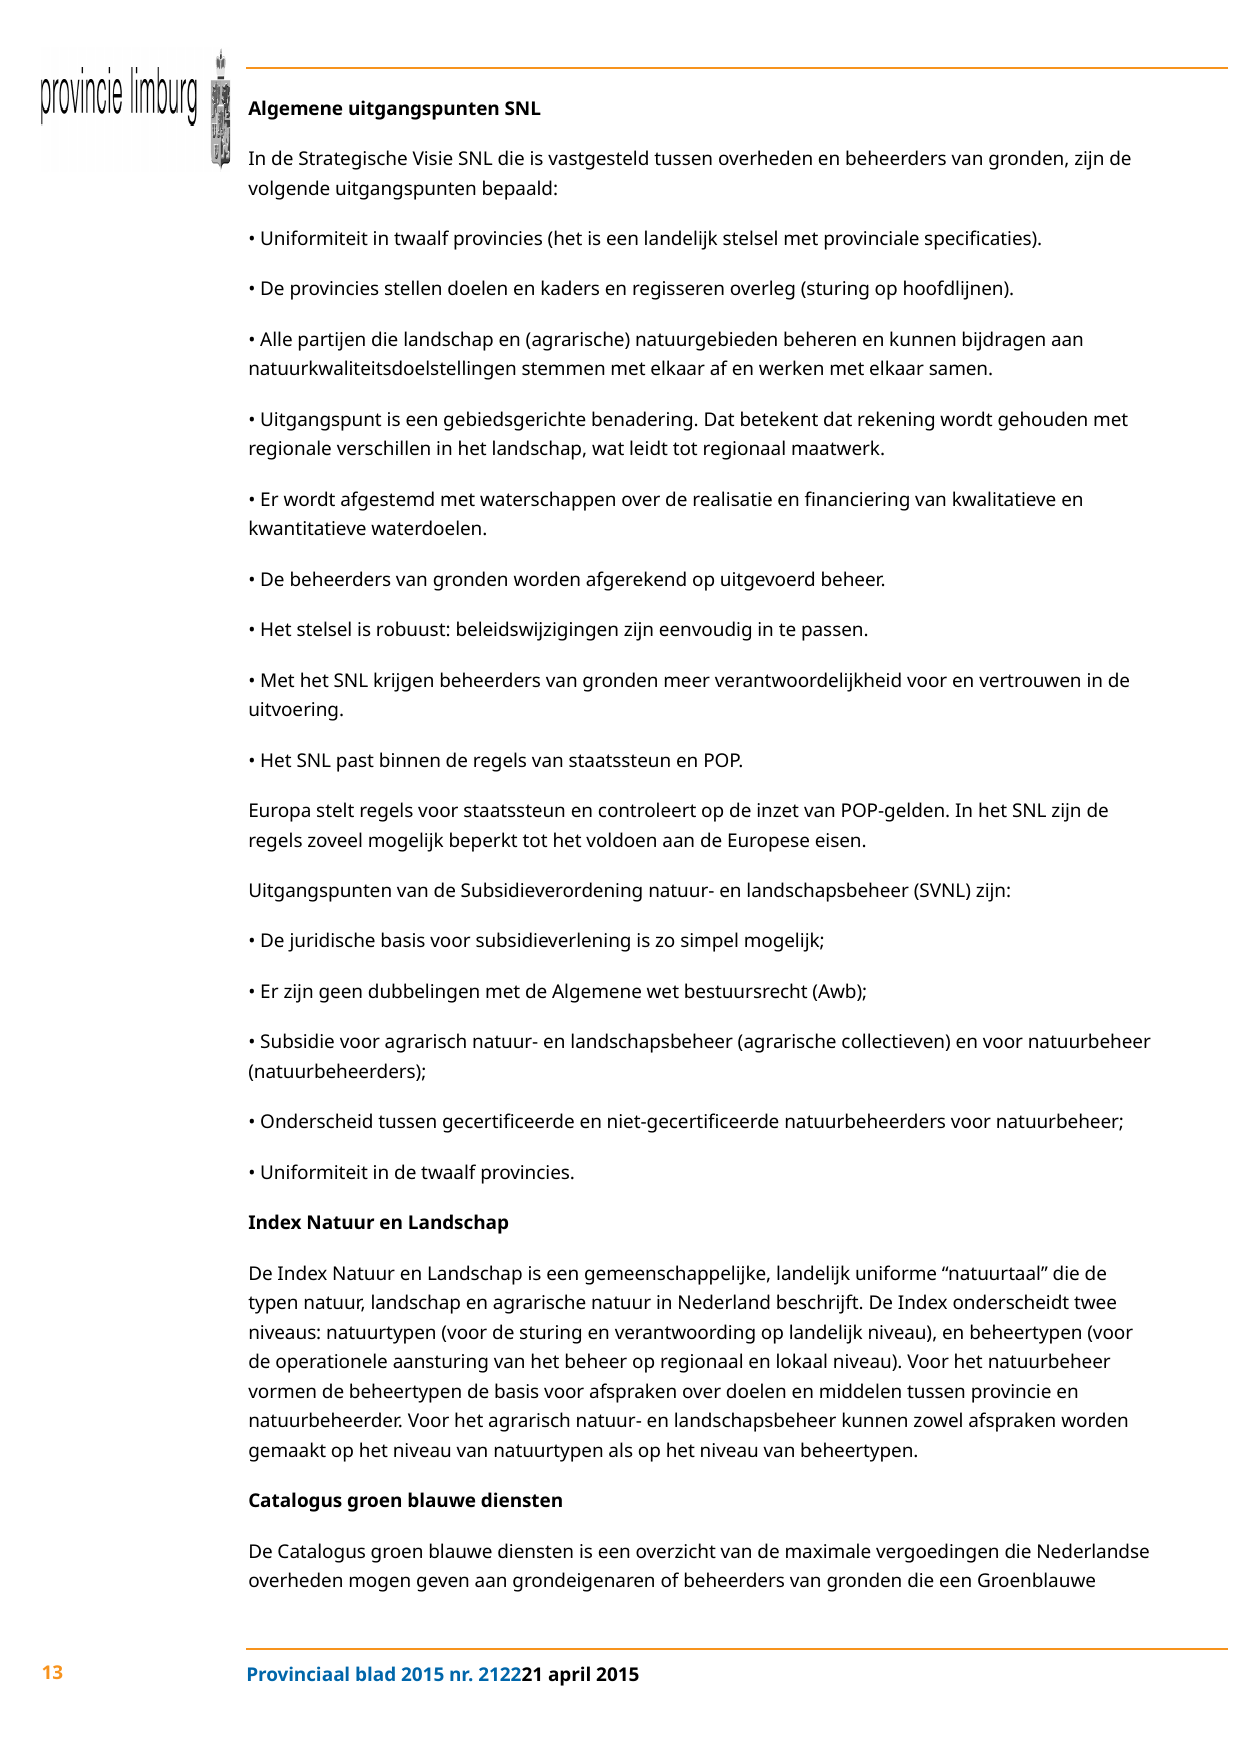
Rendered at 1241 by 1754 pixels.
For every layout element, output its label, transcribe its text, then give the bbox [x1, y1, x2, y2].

text Europa stelt regels voor staatssteun en controleert op de inzet van POP-gelden. In het SNL zijn de regels zoveel mogelijk beperkt tot het voldoen aan de Europese eisen. [248, 797, 1152, 853]
text • Er wordt afgestemd met waterschappen over de realisatie en financiering van kwalitatieve en kwantitatieve waterdoelen. [248, 486, 1152, 541]
text • Het stelsel is robuust: beleidswijzigingen zijn eenvoudig in te passen. [248, 616, 1152, 642]
text Uitgangspunten van de Subsidieverordening natuur- en landschapsbeheer (SVNL) zijn: [248, 877, 1152, 903]
text • Met het SNL krijgen beheerders van gronden meer verantwoordelijkheid voor en vertrouwen in de uitvoering. [248, 667, 1152, 722]
text • Uniformiteit in de twaalf provincies. [248, 1159, 1152, 1185]
text • De juridische basis voor subsidieverlening is zo simpel mogelijk; [248, 928, 1152, 953]
text • Alle partijen die landschap en (agrarische) natuurgebieden beheren en kunnen bijdragen aan natuurkwaliteitsdoelstellingen stemmen met elkaar af en werken met elkaar samen. [248, 326, 1152, 381]
text • Er zijn geen dubbelingen met de Algemene wet bestuursrecht (Awb); [248, 978, 1152, 1004]
text Catalogus groen blauwe diensten [248, 1488, 1152, 1513]
text • Onderscheid tussen gecertificeerde en niet-gecertificeerde natuurbeheerders voor natuurbeheer; [248, 1108, 1152, 1134]
text De Index Natuur en Landschap is een gemeenschappelijke, landelijk uniforme “natuurtaal” die de typen natuur, landschap en agrarische natuur in Nederland beschrijft. De Index onderscheidt twee niveaus: natuurtypen (voor de sturing en verantwoording op landelijk niveau), en beheertypen (voor de operationele aansturing van het beheer op regionaal en lokaal niveau). Voor het natuurbeheer vormen de beheertypen de basis voor afspraken over doelen en middelen tussen provincie en natuurbeheerder. Voor het agrarisch natuur- en landschapsbeheer kunnen zowel afspraken worden gemaakt op het niveau van natuurtypen als op het niveau van beheertypen. [248, 1260, 1152, 1463]
text • Uniformiteit in twaalf provincies (het is een landelijk stelsel met provinciale specificaties). [248, 225, 1152, 251]
text • Uitgangspunt is een gebiedsgerichte benadering. Dat betekent dat rekening wordt gehouden met regionale verschillen in het landschap, wat leidt tot regionaal maatwerk. [248, 406, 1152, 461]
text De Catalogus groen blauwe diensten is een overzicht van de maximale vergoedingen die Nederlandse overheden mogen geven aan grondeigenaren of beheerders van gronden die een Groenblauwe [248, 1538, 1152, 1593]
text • Het SNL past binnen de regels van staatssteun en POP. [248, 747, 1152, 773]
text Index Natuur en Landschap [248, 1209, 1152, 1235]
text In de Strategische Visie SNL die is vastgesteld tussen overheden en beheerders van gronden, zijn de volgende uitgangspunten bepaald: [248, 145, 1152, 201]
text • Subsidie voor agrarisch natuur- en landschapsbeheer (agrarische collectieven) en voor natuurbeheer (natuurbeheerders); [248, 1028, 1152, 1084]
text • De provincies stellen doelen en kaders en regisseren overleg (sturing op hoofdlijnen). [248, 276, 1152, 301]
text Algemene uitgangspunten SNL [248, 95, 1152, 121]
text • De beheerders van gronden worden afgerekend op uitgevoerd beheer. [248, 566, 1152, 592]
picture [41, 47, 231, 172]
